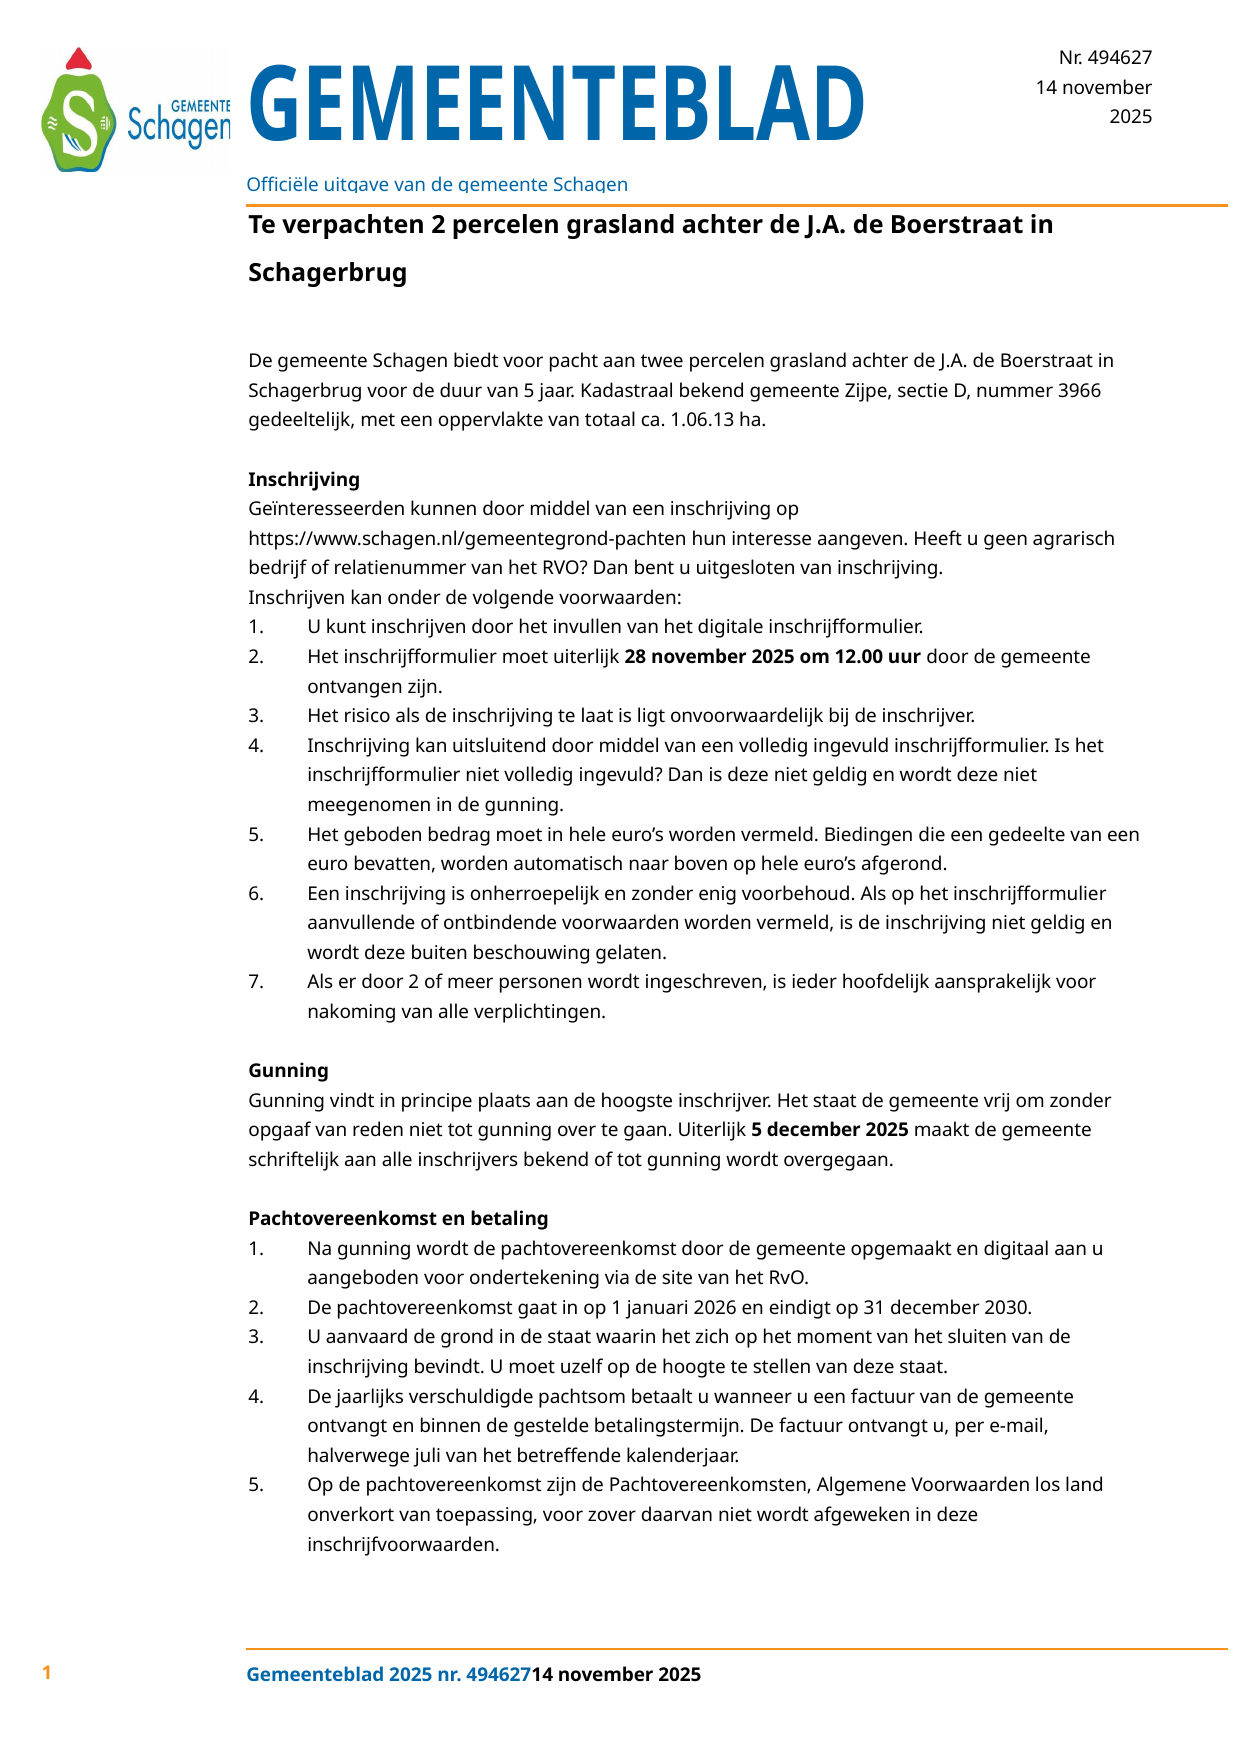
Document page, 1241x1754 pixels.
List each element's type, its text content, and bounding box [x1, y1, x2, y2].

text Geïnteresseerden kunnen door middel van een inschrijving op https://www.schagen.nl/gemeentegrond-pachten hun interesse aangeven. Heeft u geen agrarisch bedrijf of relatienummer van het RVO? Dan bent u uitgesloten van inschrijving. [248, 495, 1152, 580]
text De gemeente Schagen biedt voor pacht aan twee percelen grasland achter de J.A. de Boerstraat in Schagerbrug voor de duur van 5 jaar. Kadastraal bekend gemeente Zijpe, sectie D, nummer 3966 gedeeltelijk, met een oppervlakte van totaal ca. 1.06.13 ha. [248, 347, 1152, 432]
text Pachtovereenkomst en betaling [248, 1205, 1152, 1231]
text Inschrijving [248, 466, 1152, 492]
list Op de pachtovereenkomst zijn de Pachtovereenkomsten, Algemene Voorwaarden los land onverkort van toepassing, voor zover daarvan niet wordt afgeweken in deze inschrijfvoorwaarden. [248, 1472, 1152, 1557]
text Gunning vindt in principe plaats aan de hoogste inschrijver. Het staat de gemeente vrij om zonder opgaaf van reden niet tot gunning over te gaan. Uiterlijk 5 december 2025 maakt de gemeente schriftelijk aan alle inschrijvers bekend of tot gunning wordt overgegaan. [248, 1087, 1152, 1172]
list U kunt inschrijven door het invullen van het digitale inschrijfformulier. [248, 614, 1152, 639]
list Het geboden bedrag moet in hele euro’s worden vermeld. Biedingen die een gedeelte van een euro bevatten, worden automatisch naar boven op hele euro’s afgerond. [248, 821, 1152, 876]
text Inschrijven kan onder de volgende voorwaarden: [248, 584, 1152, 610]
list Het inschrijfformulier moet uiterlijk 28 november 2025 om 12.00 uur door de gemeente ontvangen zijn. [248, 643, 1152, 699]
list Inschrijving kan uitsluitend door middel van een volledig ingevuld inschrijfformulier. Is het inschrijfformulier niet volledig ingevuld? Dan is deze niet geldig en wordt deze niet meegenomen in de gunning. [248, 732, 1152, 817]
list Het risico als de inschrijving te laat is ligt onvoorwaardelijk bij de inschrijver. [248, 702, 1152, 728]
list Na gunning wordt de pachtovereenkomst door de gemeente opgemaakt en digitaal aan u aangeboden voor ondertekening via de site van het RvO. [248, 1235, 1152, 1290]
picture [41, 47, 231, 172]
list U aanvaard de grond in de staat waarin het zich op het moment van het sluiten van de inschrijving bevindt. U moet uzelf op de hoogte te stellen van deze staat. [248, 1324, 1152, 1379]
list De pachtovereenkomst gaat in op 1 januari 2026 en eindigt op 31 december 2030. [248, 1294, 1152, 1320]
text Te verpachten 2 percelen grasland achter de J.A. de Boerstraat in Schagerbrug [248, 207, 1152, 288]
list De jaarlijks verschuldigde pachtsom betaalt u wanneer u een factuur van de gemeente ontvangt en binnen de gestelde betalingstermijn. De factuur ontvangt u, per e-mail, halverwege juli van het betreffende kalenderjaar. [248, 1383, 1152, 1468]
list Een inschrijving is onherroepelijk en zonder enig voorbehoud. Als op het inschrijfformulier aanvullende of ontbindende voorwaarden worden vermeld, is de inschrijving niet geldig en wordt deze buiten beschouwing gelaten. [248, 880, 1152, 965]
text Gunning [248, 1057, 1152, 1083]
list Als er door 2 of meer personen wordt ingeschreven, is ieder hoofdelijk aansprakelijk voor nakoming van alle verplichtingen. [248, 969, 1152, 1024]
